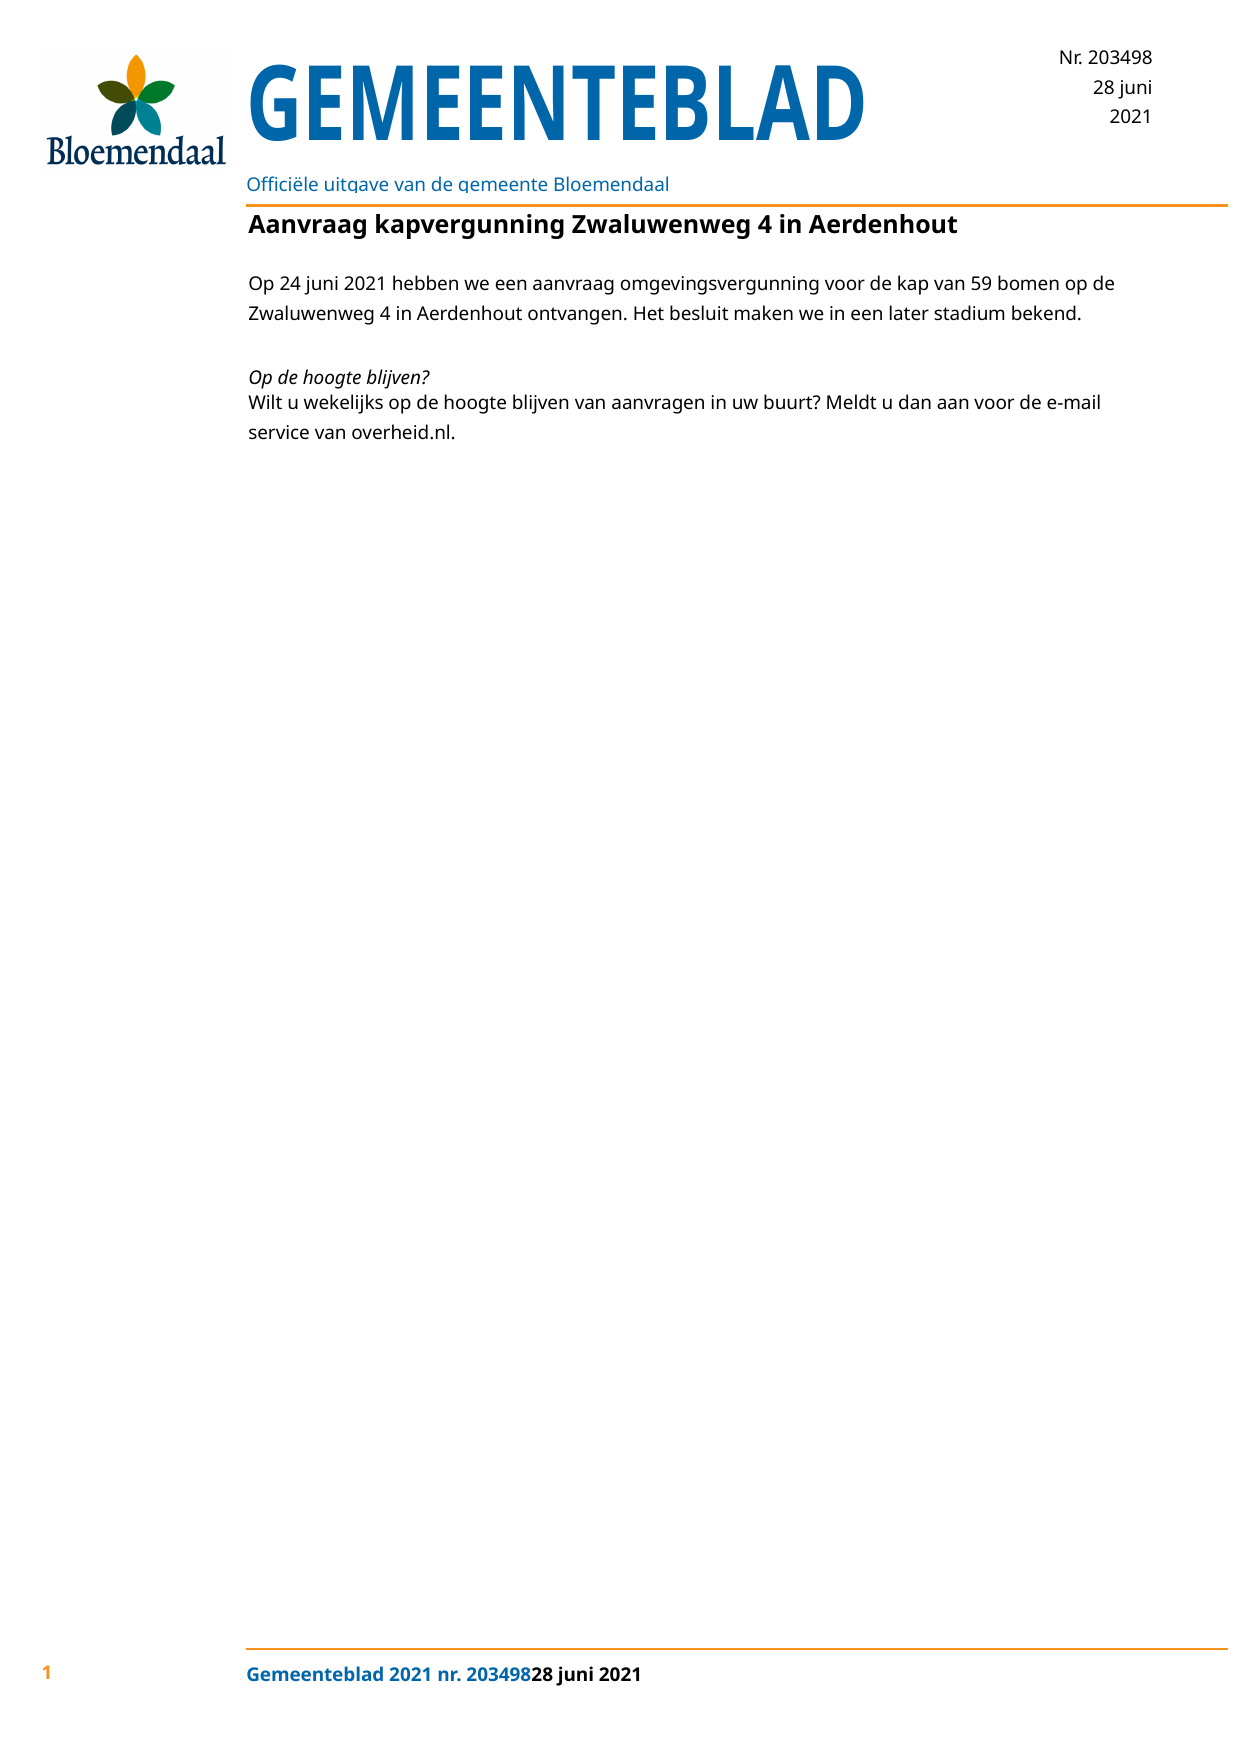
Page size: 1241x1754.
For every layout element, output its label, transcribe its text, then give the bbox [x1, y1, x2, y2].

text Wilt u wekelijks op de hoogte blijven van aanvragen in uw buurt? Meldt u dan aan voor de e-mail service van overheid.nl. [248, 389, 1152, 445]
text Op 24 juni 2021 hebben we een aanvraag omgevingsvergunning voor de kap van 59 bomen op de Zwaluwenweg 4 in Aerdenhout ontvangen. Het besluit maken we in een later stadium bekend. [248, 270, 1152, 326]
text Aanvraag kapvergunning Zwaluwenweg 4 in Aerdenhout [248, 207, 1152, 241]
text Op de hoogte blijven? [248, 364, 1152, 389]
picture [41, 47, 231, 172]
